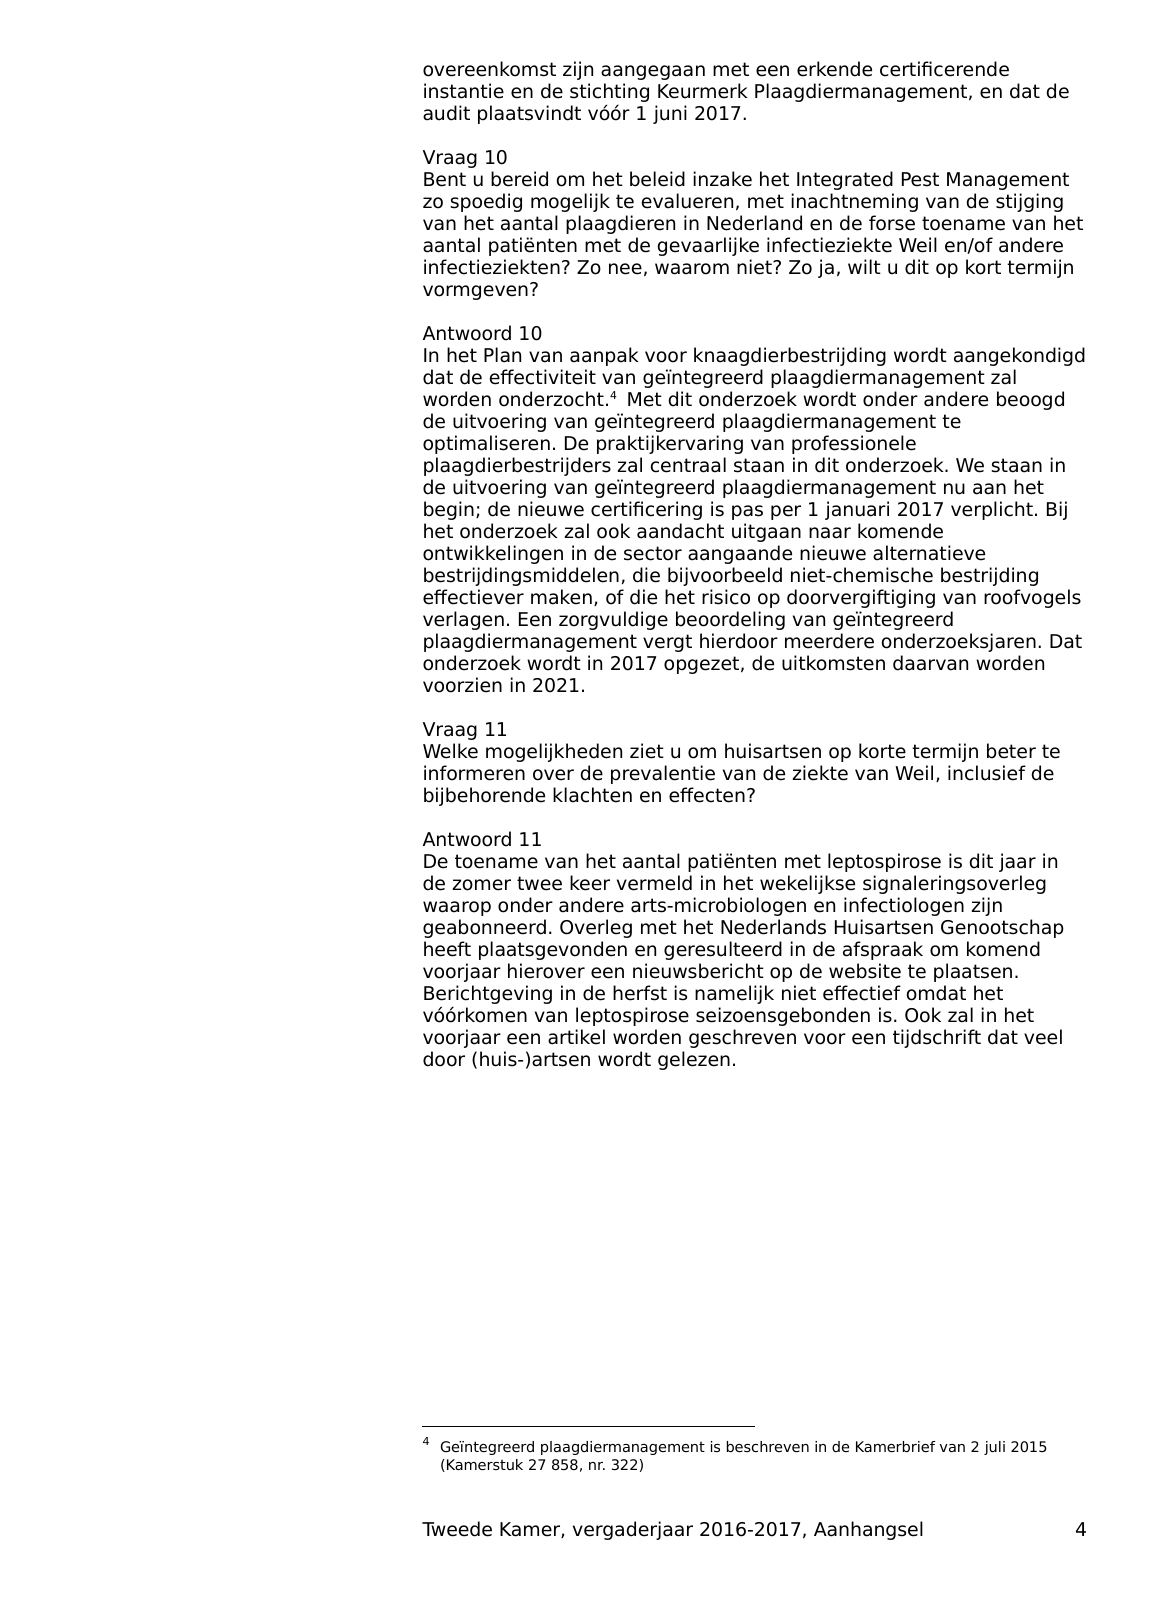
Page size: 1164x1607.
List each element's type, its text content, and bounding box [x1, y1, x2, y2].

text Antwoord 10 [422, 323, 1087, 345]
text Antwoord 11 [422, 829, 1087, 851]
text Berichtgeving in de herfst is namelijk niet effectief omdat het vóórkomen van leptospirose seizoensgebonden is. Ook zal in het voorjaar een artikel worden geschreven voor een tijdschrift dat veel door (huis-)artsen wordt gelezen. [422, 983, 1087, 1071]
text Geïntegreerd plaagdiermanagement is beschreven in de Kamerbrief van 2 juli 2015 (Kamerstuk 27 858, nr. 322) [422, 1435, 1087, 1474]
text overeenkomst zijn aangegaan met een erkende certificerende instantie en de stichting Keurmerk Plaagdiermanagement, en dat de audit plaatsvindt vóór 1 juni 2017. [422, 59, 1087, 125]
text Vraag 11 [422, 719, 1087, 741]
text De toename van het aantal patiënten met leptospirose is dit jaar in de zomer twee keer vermeld in het wekelijkse signaleringsoverleg waarop onder andere arts-microbiologen en infectiologen zijn geabonneerd. Overleg met het Nederlands Huisartsen Genootschap heeft plaatsgevonden en geresulteerd in de afspraak om komend voorjaar hierover een nieuwsbericht op de website te plaatsen. [422, 851, 1087, 983]
text In het Plan van aanpak voor knaagdierbestrijding wordt aangekondigd dat de effectiviteit van geïntegreerd plaagdiermanagement zal worden onderzocht. Met dit onderzoek wordt onder andere beoogd de uitvoering van geïntegreerd plaagdiermanagement te optimaliseren. De praktijkervaring van professionele plaagdierbestrijders zal centraal staan in dit onderzoek. We staan in de uitvoering van geïntegreerd plaagdiermanagement nu aan het begin; de nieuwe certificering is pas per 1 januari 2017 verplicht. Bij het onderzoek zal ook aandacht uitgaan naar komende ontwikkelingen in de sector aangaande nieuwe alternatieve bestrijdingsmiddelen, die bijvoorbeeld niet-chemische bestrijding effectiever maken, of die het risico op doorvergiftiging van roofvogels verlagen. Een zorgvuldige beoordeling van geïntegreerd plaagdiermanagement vergt hierdoor meerdere onderzoeksjaren. Dat onderzoek wordt in 2017 opgezet, de uitkomsten daarvan worden voorzien in 2021. [422, 345, 1087, 697]
text Vraag 10 [422, 147, 1087, 169]
text Welke mogelijkheden ziet u om huisartsen op korte termijn beter te informeren over de prevalentie van de ziekte van Weil, inclusief de bijbehorende klachten en effecten? [422, 741, 1087, 807]
text Bent u bereid om het beleid inzake het Integrated Pest Management zo spoedig mogelijk te evalueren, met inachtneming van de stijging van het aantal plaagdieren in Nederland en de forse toename van het aantal patiënten met de gevaarlijke infectieziekte Weil en/of andere infectieziekten? Zo nee, waarom niet? Zo ja, wilt u dit op kort termijn vormgeven? [422, 169, 1087, 301]
